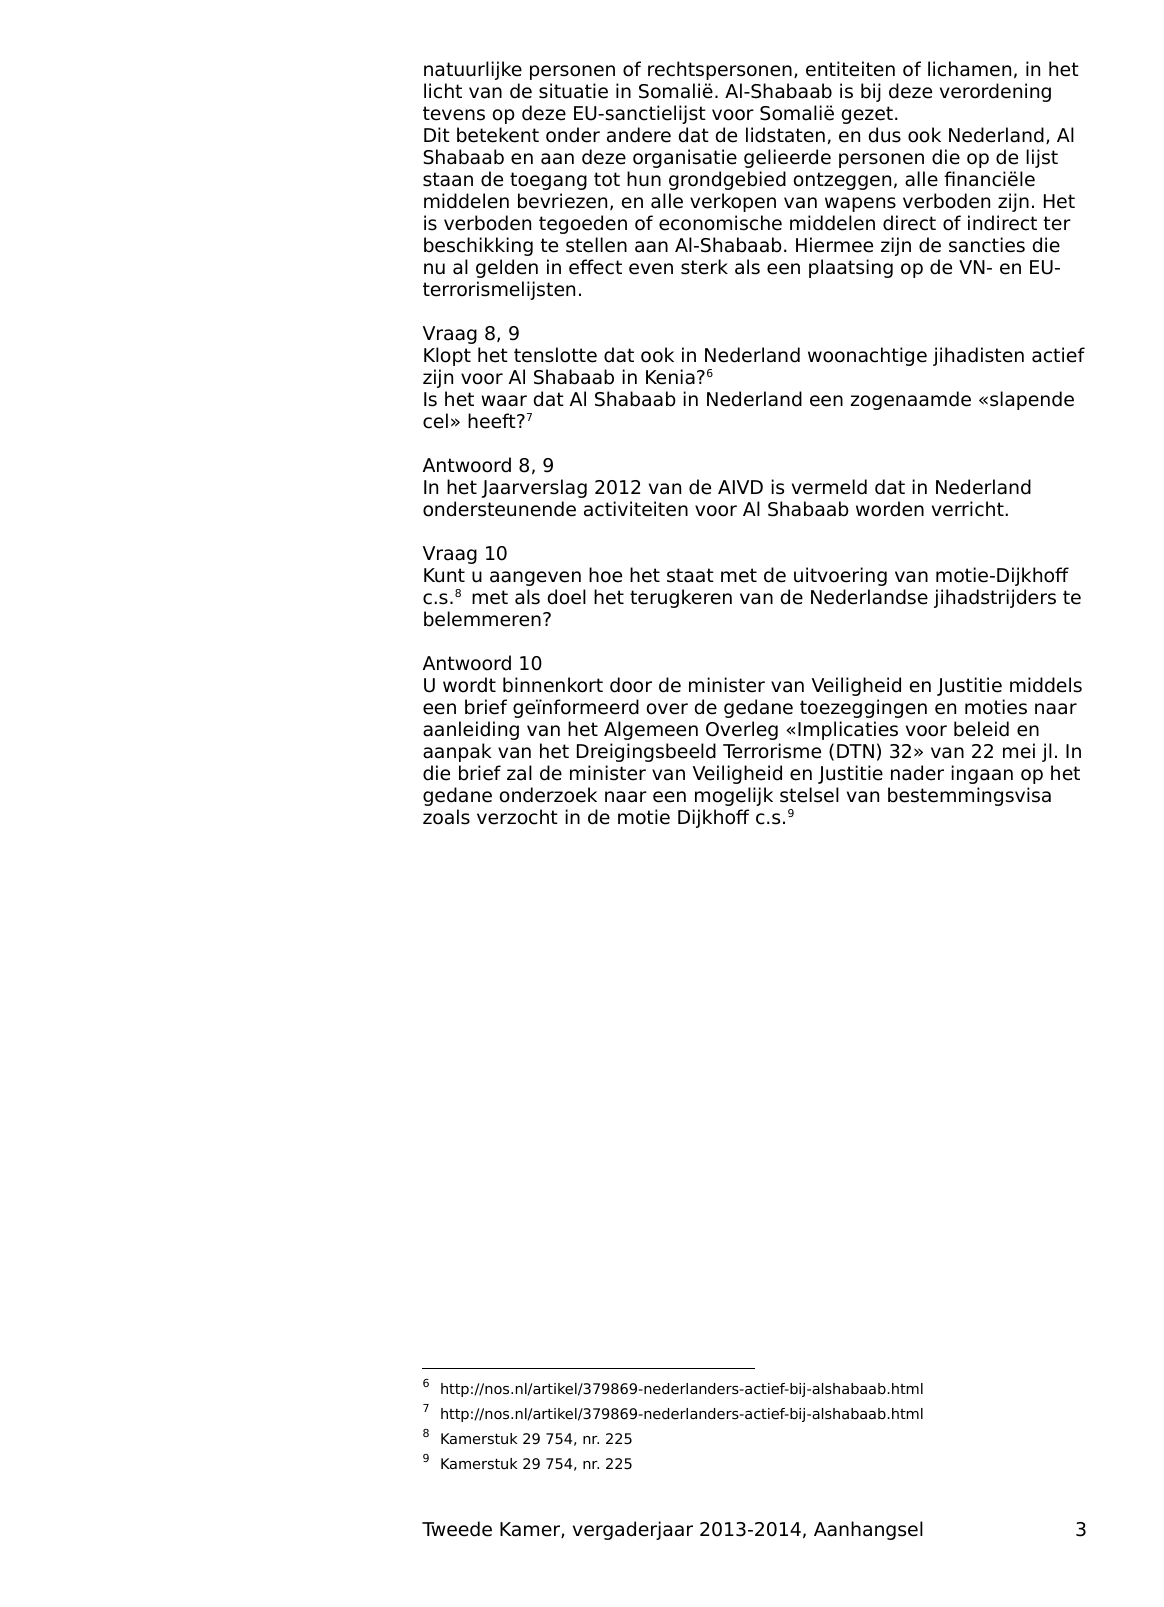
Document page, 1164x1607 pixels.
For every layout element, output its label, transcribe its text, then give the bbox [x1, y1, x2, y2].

text Dit betekent onder andere dat de lidstaten, en dus ook Nederland, Al Shabaab en aan deze organisatie gelieerde personen die op de lijst staan de toegang tot hun grondgebied ontzeggen, alle financiële middelen bevriezen, en alle verkopen van wapens verboden zijn. Het is verboden tegoeden of economische middelen direct of indirect ter beschikking te stellen aan Al-Shabaab. Hiermee zijn de sancties die nu al gelden in effect even sterk als een plaatsing op de VN- en EU-terrorismelijsten. [422, 125, 1087, 301]
text Klopt het tenslotte dat ook in Nederland woonachtige jihadisten actief zijn voor Al Shabaab in Kenia? [422, 345, 1087, 389]
text Kamerstuk 29 754, nr. 225 [422, 1452, 1087, 1474]
text In het Jaarverslag 2012 van de AIVD is vermeld dat in Nederland ondersteunende activiteiten voor Al Shabaab worden verricht. [422, 477, 1087, 521]
text Vraag 8, 9 [422, 323, 1087, 345]
text Antwoord 10 [422, 653, 1087, 675]
text http://nos.nl/artikel/379869-nederlanders-actief-bij-alshabaab.html [422, 1402, 1087, 1424]
text Is het waar dat Al Shabaab in Nederland een zogenaamde «slapende cel» heeft? [422, 389, 1087, 433]
text Vraag 10 [422, 543, 1087, 565]
text U wordt binnenkort door de minister van Veiligheid en Justitie middels een brief geïnformeerd over de gedane toezeggingen en moties naar aanleiding van het Algemeen Overleg «Implicaties voor beleid en aanpak van het Dreigingsbeeld Terrorisme (DTN) 32» van 22 mei jl. In die brief zal de minister van Veiligheid en Justitie nader ingaan op het gedane onderzoek naar een mogelijk stelsel van bestemmingsvisa zoals verzocht in de motie Dijkhoff c.s. [422, 675, 1087, 829]
text http://nos.nl/artikel/379869-nederlanders-actief-bij-alshabaab.html [422, 1377, 1087, 1399]
text natuurlijke personen of rechtspersonen, entiteiten of lichamen, in het licht van de situatie in Somalië. Al-Shabaab is bij deze verordening tevens op deze EU-sanctielijst voor Somalië gezet. [422, 59, 1087, 125]
text Kunt u aangeven hoe het staat met de uitvoering van motie-Dijkhoff c.s. met als doel het terugkeren van de Nederlandse jihadstrijders te belemmeren? [422, 565, 1087, 631]
text Antwoord 8, 9 [422, 455, 1087, 477]
text Kamerstuk 29 754, nr. 225 [422, 1427, 1087, 1449]
